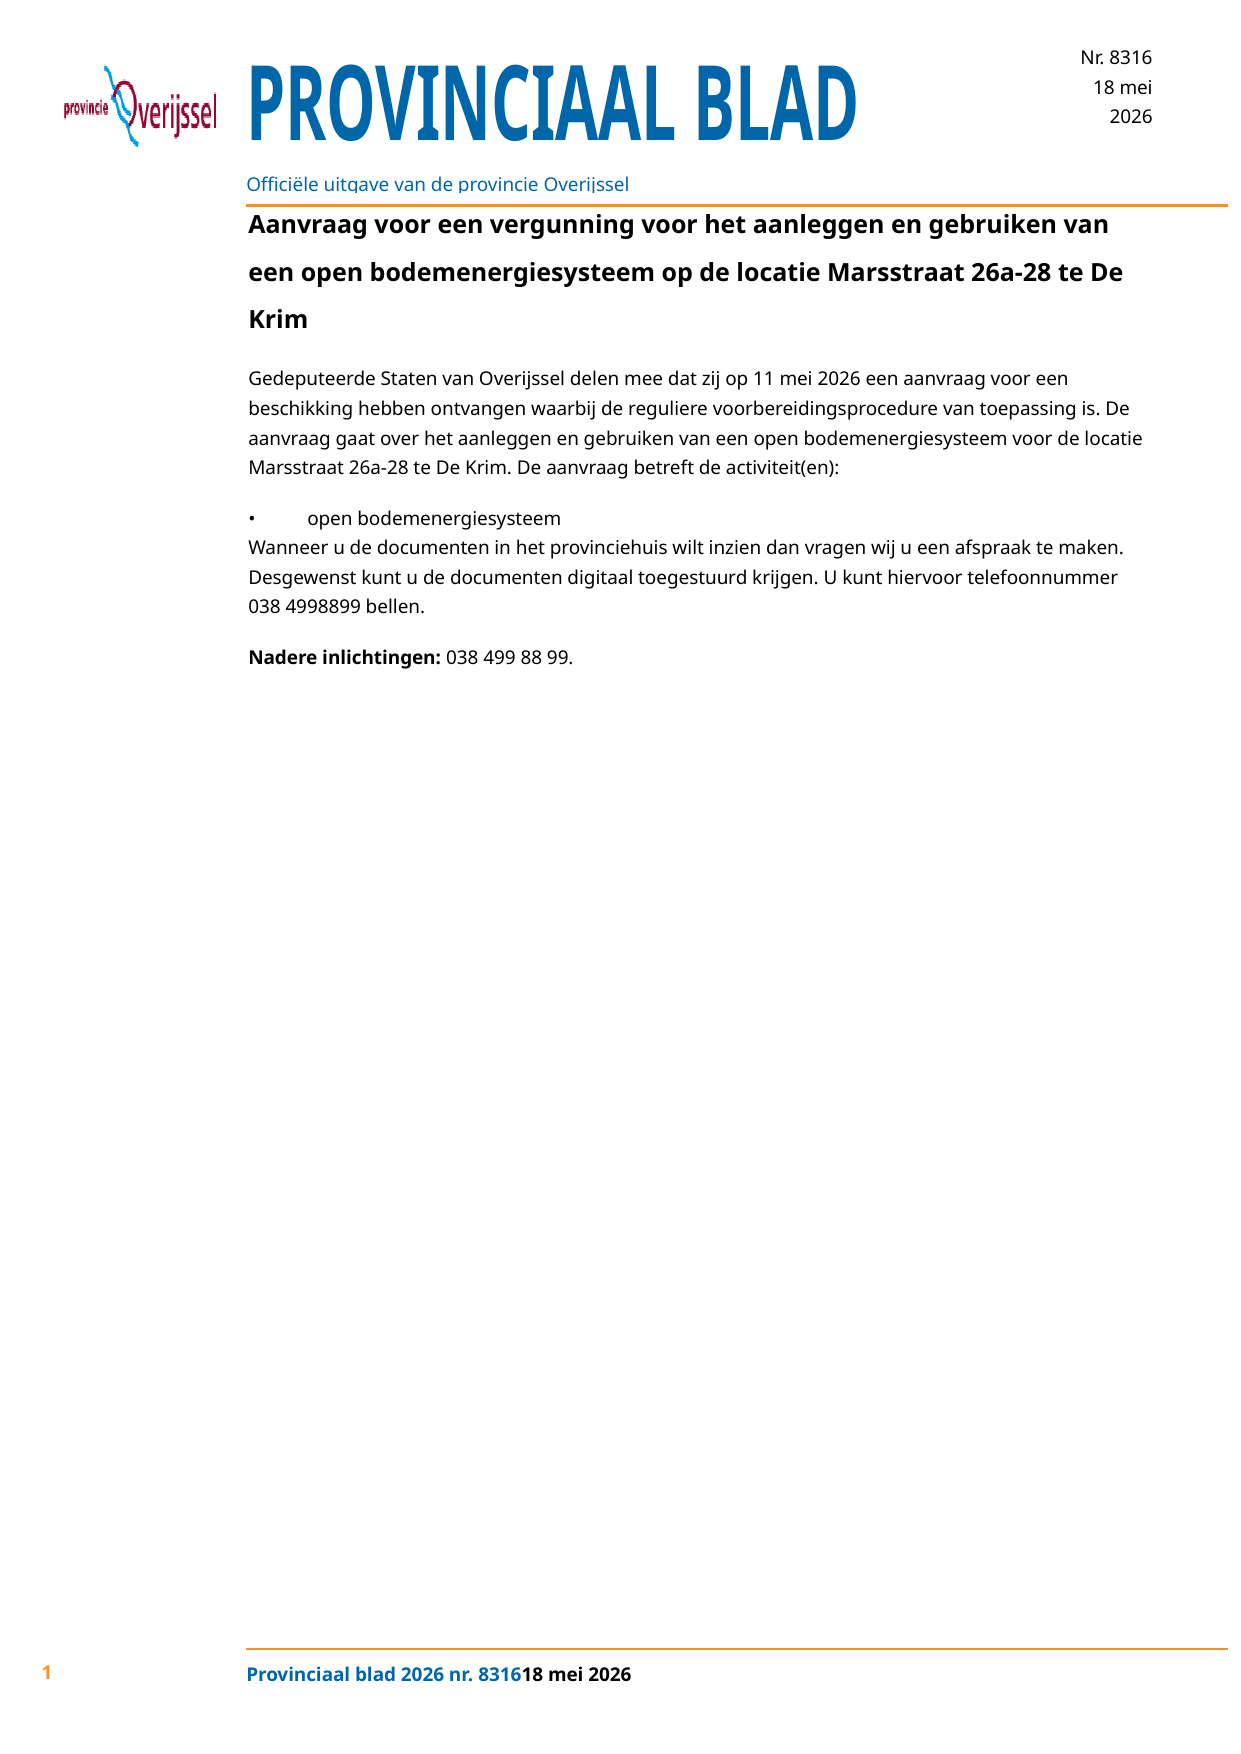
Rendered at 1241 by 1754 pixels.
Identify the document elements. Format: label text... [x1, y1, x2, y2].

text Nadere inlichtingen: 038 499 88 99. [248, 644, 1152, 669]
list open bodemenergiesysteem [248, 505, 1152, 530]
picture [41, 47, 231, 172]
text Wanneer u de documenten in het provinciehuis wilt inzien dan vragen wij u een afspraak te maken. Desgewenst kunt u de documenten digitaal toegestuurd krijgen. U kunt hiervoor telefoonnummer 038 4998899 bellen. [248, 534, 1152, 619]
text Aanvraag voor een vergunning voor het aanleggen en gebruiken van een open bodemenergiesysteem op de locatie Marsstraat 26a-28 te De Krim [248, 207, 1152, 336]
text Gedeputeerde Staten van Overijssel delen mee dat zij op 11 mei 2026 een aanvraag voor een beschikking hebben ontvangen waarbij de reguliere voorbereidingsprocedure van toepassing is. De aanvraag gaat over het aanleggen en gebruiken van een open bodemenergiesysteem voor de locatie Marsstraat 26a-28 te De Krim. De aanvraag betreft de activiteit(en): [248, 366, 1152, 480]
